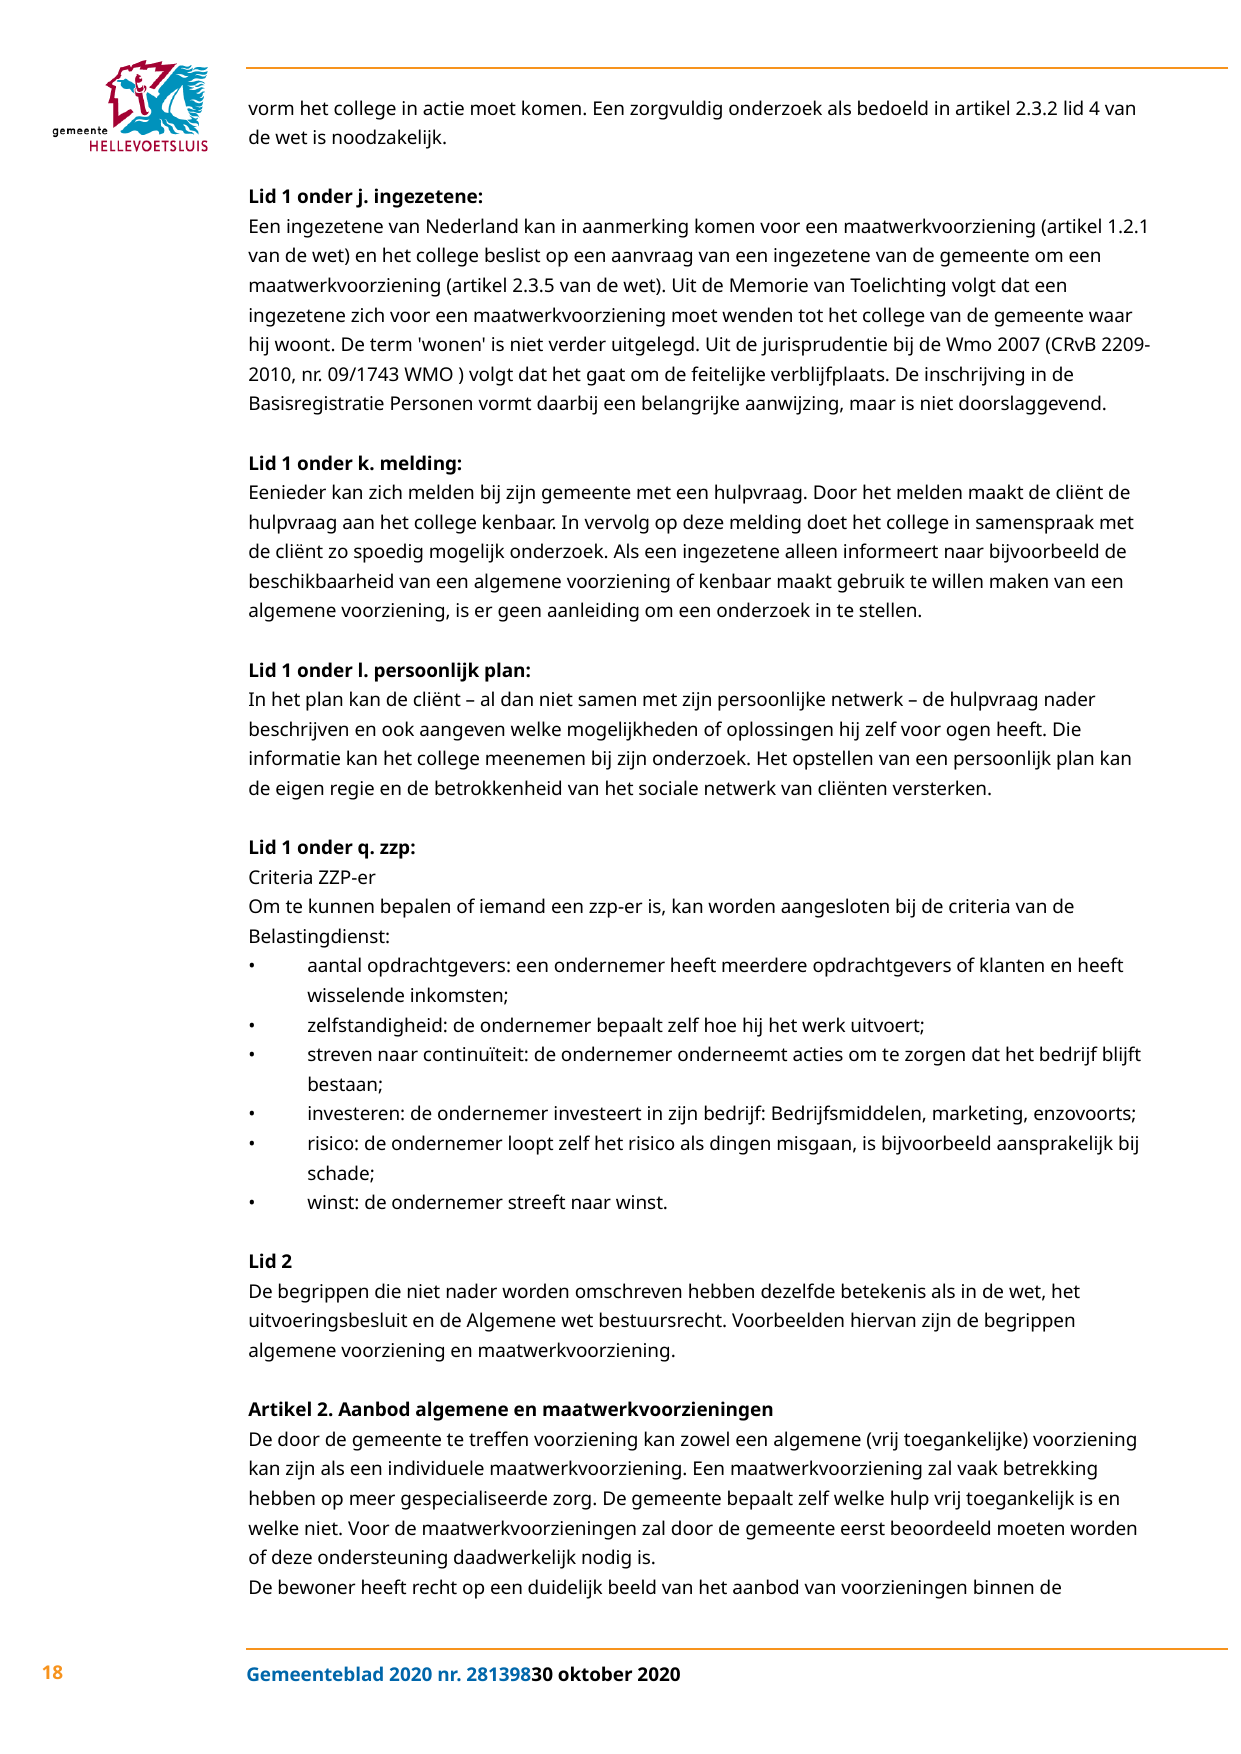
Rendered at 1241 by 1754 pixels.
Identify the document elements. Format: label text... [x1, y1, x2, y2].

text vorm het college in actie moet komen. Een zorgvuldig onderzoek als bedoeld in artikel 2.3.2 lid 4 van de wet is noodzakelijk. [248, 95, 1152, 150]
text Artikel 2. Aanbod algemene en maatwerkvoorzieningen [248, 1396, 1152, 1422]
list aantal opdrachtgevers: een ondernemer heeft meerdere opdrachtgevers of klanten en heeft wisselende inkomsten; [248, 953, 1152, 1008]
text De door de gemeente te treffen voorziening kan zowel een algemene (vrij toegankelijke) voorziening kan zijn als een individuele maatwerkvoorziening. Een maatwerkvoorziening zal vaak betrekking hebben op meer gespecialiseerde zorg. De gemeente bepaalt zelf welke hulp vrij toegankelijk is en welke niet. Voor de maatwerkvoorzieningen zal door de gemeente eerst beoordeeld moeten worden of deze ondersteuning daadwerkelijk nodig is. [248, 1426, 1152, 1570]
text Lid 1 onder q. zzp: [248, 834, 1152, 860]
list streven naar continuïteit: de ondernemer onderneemt acties om te zorgen dat het bedrijf blijft bestaan; [248, 1041, 1152, 1097]
text De begrippen die niet nader worden omschreven hebben dezelfde betekenis als in de wet, het uitvoeringsbesluit en de Algemene wet bestuursrecht. Voorbeelden hiervan zijn de begrippen algemene voorziening en maatwerkvoorziening. [248, 1278, 1152, 1363]
text Eenieder kan zich melden bij zijn gemeente met een hulpvraag. Door het melden maakt de cliënt de hulpvraag aan het college kenbaar. In vervolg op deze melding doet het college in samenspraak met de cliënt zo spoedig mogelijk onderzoek. Als een ingezetene alleen informeert naar bijvoorbeeld de beschikbaarheid van een algemene voorziening of kenbaar maakt gebruik te willen maken van een algemene voorziening, is er geen aanleiding om een onderzoek in te stellen. [248, 479, 1152, 623]
list zelfstandigheid: de ondernemer bepaalt zelf hoe hij het werk uitvoert; [248, 1012, 1152, 1038]
text Lid 1 onder l. persoonlijk plan: [248, 657, 1152, 683]
list investeren: de ondernemer investeert in zijn bedrijf: Bedrijfsmiddelen, marketing, enzovoorts; [248, 1101, 1152, 1126]
text Lid 2 [248, 1248, 1152, 1274]
text De bewoner heeft recht op een duidelijk beeld van het aanbod van voorzieningen binnen de [248, 1574, 1152, 1600]
list risico: de ondernemer loopt zelf het risico als dingen misgaan, is bijvoorbeeld aansprakelijk bij schade; [248, 1130, 1152, 1186]
list winst: de ondernemer streeft naar winst. [248, 1189, 1152, 1215]
text Lid 1 onder j. ingezetene: [248, 183, 1152, 209]
text Lid 1 onder k. melding: [248, 450, 1152, 476]
text Om te kunnen bepalen of iemand een zzp-er is, kan worden aangesloten bij de criteria van de Belastingdienst: [248, 893, 1152, 949]
text Een ingezetene van Nederland kan in aanmerking komen voor een maatwerkvoorziening (artikel 1.2.1 van de wet) en het college beslist op een aanvraag van een ingezetene van de gemeente om een maatwerkvoorziening (artikel 2.3.5 van de wet). Uit de Memorie van Toelichting volgt dat een ingezetene zich voor een maatwerkvoorziening moet wenden tot het college van de gemeente waar hij woont. De term 'wonen' is niet verder uitgelegd. Uit de jurisprudentie bij de Wmo 2007 (CRvB 2209-2010, nr. 09/1743 WMO ) volgt dat het gaat om de feitelijke verblijfplaats. De inschrijving in de Basisregistratie Personen vormt daarbij een belangrijke aanwijzing, maar is niet doorslaggevend. [248, 213, 1152, 416]
picture [41, 47, 231, 172]
text Criteria ZZP-er [248, 864, 1152, 890]
text In het plan kan de cliënt – al dan niet samen met zijn persoonlijke netwerk – de hulpvraag nader beschrijven en ook aangeven welke mogelijkheden of oplossingen hij zelf voor ogen heeft. Die informatie kan het college meenemen bij zijn onderzoek. Het opstellen van een persoonlijk plan kan de eigen regie en de betrokkenheid van het sociale netwerk van cliënten versterken. [248, 686, 1152, 801]
